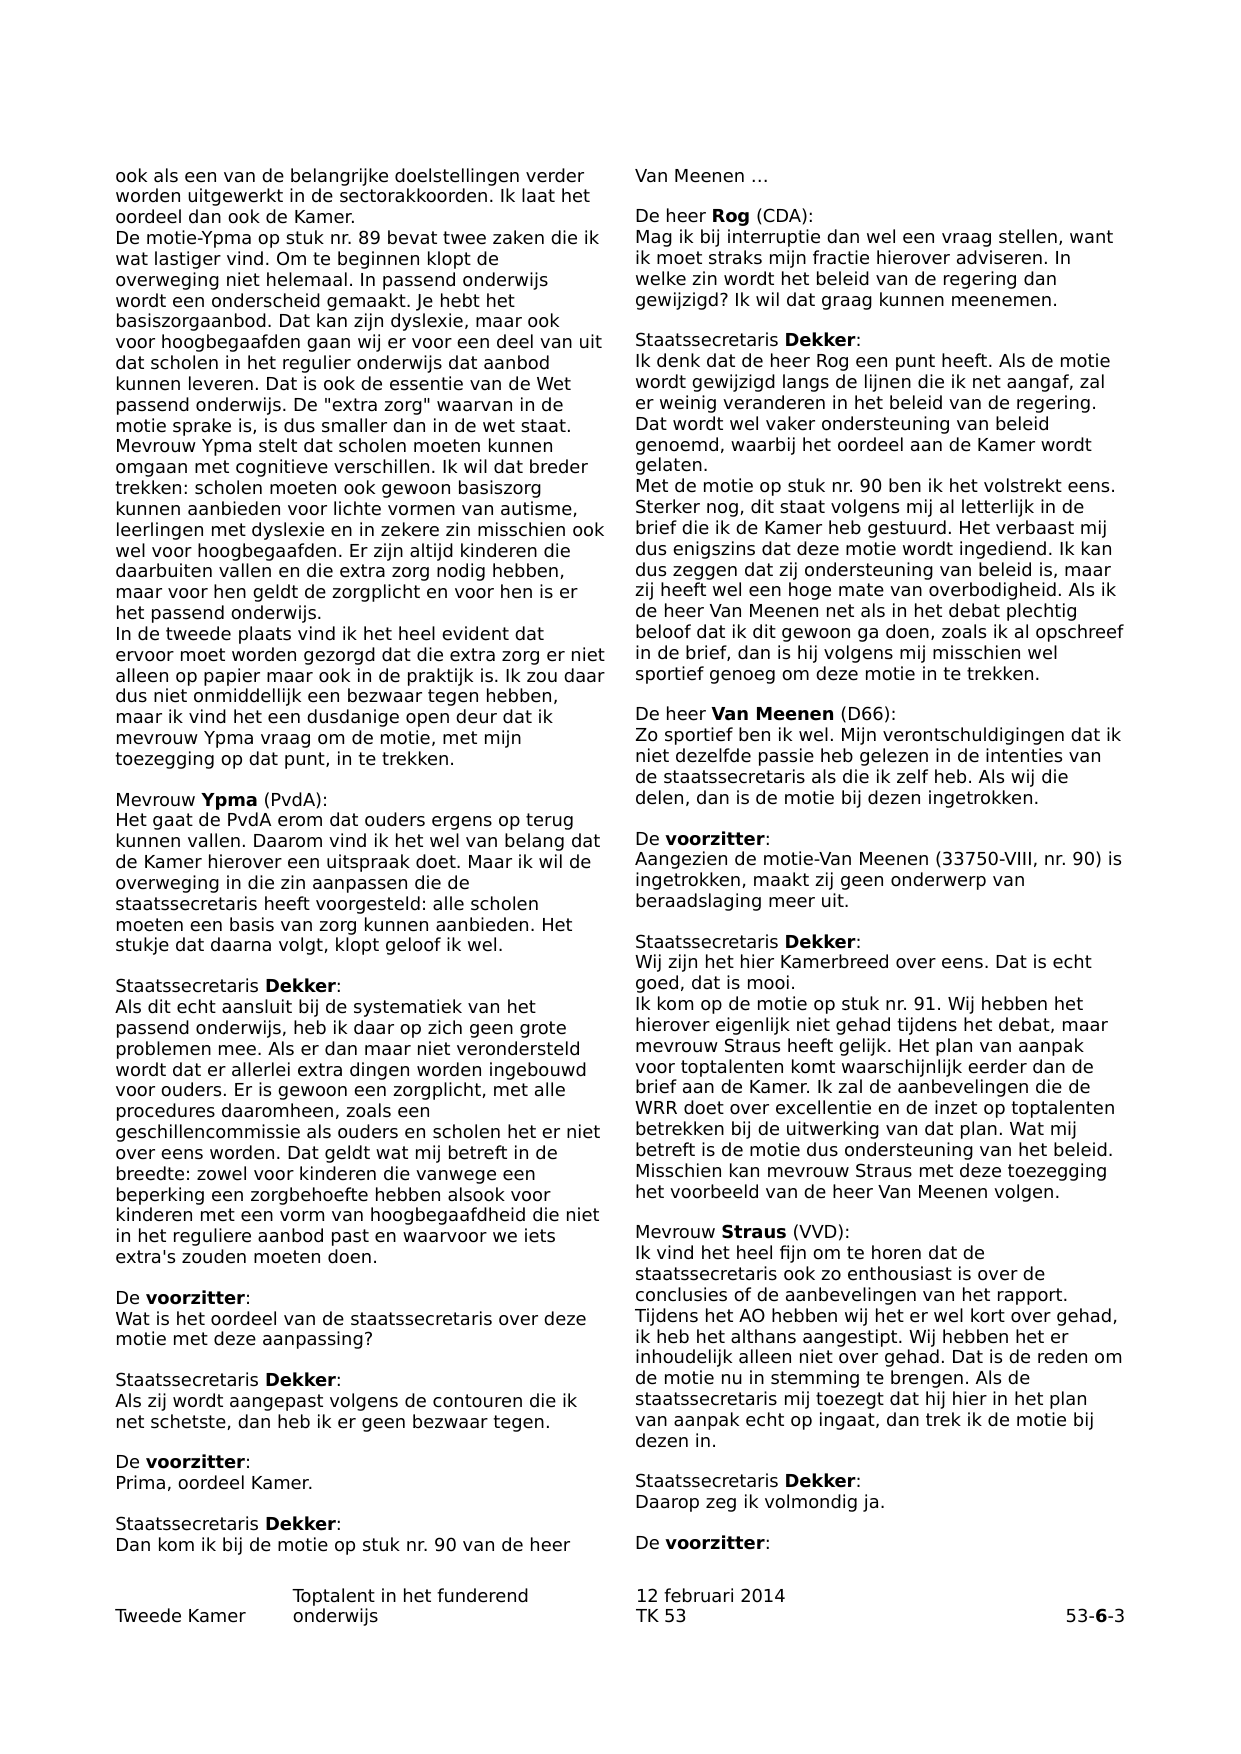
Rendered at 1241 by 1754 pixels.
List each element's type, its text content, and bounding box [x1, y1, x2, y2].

text Met de motie op stuk nr. 90 ben ik het volstrekt eens. Sterker nog, dit staat volgens mij al letterlijk in de brief die ik de Kamer heb gestuurd. Het verbaast mij dus enigszins dat deze motie wordt ingediend. Ik kan dus zeggen dat zij ondersteuning van beleid is, maar zij heeft wel een hoge mate van overbodigheid. Als ik de heer Van Meenen net als in het debat plechtig beloof dat ik dit gewoon ga doen, zoals ik al opschreef in de brief, dan is hij volgens mij misschien wel sportief genoeg om deze motie in te trekken. [635, 476, 1125, 684]
text In de tweede plaats vind ik het heel evident dat ervoor moet worden gezorgd dat die extra zorg er niet alleen op papier maar ook in de praktijk is. Ik zou daar dus niet onmiddellijk een bezwaar tegen hebben, maar ik vind het een dusdanige open deur dat ik mevrouw Ypma vraag om de motie, met mijn toezegging op dat punt, in te trekken. [115, 624, 605, 769]
text Aangezien de motie-Van Meenen (33750-VIII, nr. 90) is ingetrokken, maakt zij geen onderwerp van beraadslaging meer uit. [635, 849, 1125, 912]
text De heer Van Meenen (D66): [635, 704, 1125, 725]
text De voorzitter: [115, 1288, 605, 1308]
text Daarop zeg ik volmondig ja. [635, 1492, 1125, 1513]
text Ik kom op de motie op stuk nr. 91. Wij hebben het hierover eigenlijk niet gehad tijdens het debat, maar mevrouw Straus heeft gelijk. Het plan van aanpak voor toptalenten komt waarschijnlijk eerder dan de brief aan de Kamer. Ik zal de aanbevelingen die de WRR doet over excellentie en de inzet op toptalenten betrekken bij de uitwerking van dat plan. Wat mij betreft is de motie dus ondersteuning van het beleid. Misschien kan mevrouw Straus met deze toezegging het voorbeeld van de heer Van Meenen volgen. [635, 994, 1125, 1202]
text Mag ik bij interruptie dan wel een vraag stellen, want ik moet straks mijn fractie hierover adviseren. In welke zin wordt het beleid van de regering dan gewijzigd? Ik wil dat graag kunnen meenemen. [635, 227, 1125, 310]
text Staatssecretaris Dekker: [635, 330, 1125, 351]
text Dan kom ik bij de motie op stuk nr. 90 van de heer [115, 1535, 605, 1556]
text ook als een van de belangrijke doelstellingen verder worden uitgewerkt in de sectorakkoorden. Ik laat het oordeel dan ook de Kamer. [115, 165, 605, 228]
text De heer Rog (CDA): [635, 206, 1125, 227]
text Mevrouw Straus (VVD): [635, 1222, 1125, 1243]
text Ik denk dat de heer Rog een punt heeft. Als de motie wordt gewijzigd langs de lijnen die ik net aangaf, zal er weinig veranderen in het beleid van de regering. Dat wordt wel vaker ondersteuning van beleid genoemd, waarbij het oordeel aan de Kamer wordt gelaten. [635, 351, 1125, 476]
text De motie-Ypma op stuk nr. 89 bevat twee zaken die ik wat lastiger vind. Om te beginnen klopt de overweging niet helemaal. In passend onderwijs wordt een onderscheid gemaakt. Je hebt het basiszorgaanbod. Dat kan zijn dyslexie, maar ook voor hoogbegaafden gaan wij er voor een deel van uit dat scholen in het regulier onderwijs dat aanbod kunnen leveren. Dat is ook de essentie van de Wet passend onderwijs. De "extra zorg" waarvan in de motie sprake is, is dus smaller dan in de wet staat. Mevrouw Ypma stelt dat scholen moeten kunnen omgaan met cognitieve verschillen. Ik wil dat breder trekken: scholen moeten ook gewoon basiszorg kunnen aanbieden voor lichte vormen van autisme, leerlingen met dyslexie en in zekere zin misschien ook wel voor hoogbegaafden. Er zijn altijd kinderen die daarbuiten vallen en die extra zorg nodig hebben, maar voor hen geldt de zorgplicht en voor hen is er het passend onderwijs. [115, 228, 605, 624]
text Van Meenen … [635, 165, 1125, 186]
text Het gaat de PvdA erom dat ouders ergens op terug kunnen vallen. Daarom vind ik het wel van belang dat de Kamer hierover een uitspraak doet. Maar ik wil de overweging in die zin aanpassen die de staatssecretaris heeft voorgesteld: alle scholen moeten een basis van zorg kunnen aanbieden. Het stukje dat daarna volgt, klopt geloof ik wel. [115, 810, 605, 956]
text De voorzitter: [635, 1533, 1125, 1554]
text Staatssecretaris Dekker: [115, 1514, 605, 1535]
text Wij zijn het hier Kamerbreed over eens. Dat is echt goed, dat is mooi. [635, 952, 1125, 994]
text Staatssecretaris Dekker: [635, 932, 1125, 952]
text Staatssecretaris Dekker: [635, 1471, 1125, 1492]
text Als dit echt aansluit bij de systematiek van het passend onderwijs, heb ik daar op zich geen grote problemen mee. Als er dan maar niet verondersteld wordt dat er allerlei extra dingen worden ingebouwd voor ouders. Er is gewoon een zorgplicht, met alle procedures daaromheen, zoals een geschillencommissie als ouders en scholen het er niet over eens worden. Dat geldt wat mij betreft in de breedte: zowel voor kinderen die vanwege een beperking een zorgbehoefte hebben alsook voor kinderen met een vorm van hoogbegaafdheid die niet in het reguliere aanbod past en waarvoor we iets extra's zouden moeten doen. [115, 997, 605, 1268]
text Mevrouw Ypma (PvdA): [115, 789, 605, 810]
text Ik vind het heel fijn om te horen dat de staatssecretaris ook zo enthousiast is over de conclusies of de aanbevelingen van het rapport. Tijdens het AO hebben wij het er wel kort over gehad, ik heb het althans aangestipt. Wij hebben het er inhoudelijk alleen niet over gehad. Dat is de reden om de motie nu in stemming te brengen. Als de staatssecretaris mij toezegt dat hij hier in het plan van aanpak echt op ingaat, dan trek ik de motie bij dezen in. [635, 1243, 1125, 1451]
text Staatssecretaris Dekker: [115, 976, 605, 997]
text Prima, oordeel Kamer. [115, 1473, 605, 1494]
text Als zij wordt aangepast volgens de contouren die ik net schetste, dan heb ik er geen bezwaar tegen. [115, 1391, 605, 1432]
text Staatssecretaris Dekker: [115, 1370, 605, 1391]
text Zo sportief ben ik wel. Mijn verontschuldigingen dat ik niet dezelfde passie heb gelezen in de intenties van de staatssecretaris als die ik zelf heb. Als wij die delen, dan is de motie bij dezen ingetrokken. [635, 725, 1125, 808]
text De voorzitter: [635, 828, 1125, 849]
text Wat is het oordeel van de staatssecretaris over deze motie met deze aanpassing? [115, 1308, 605, 1350]
text De voorzitter: [115, 1452, 605, 1473]
